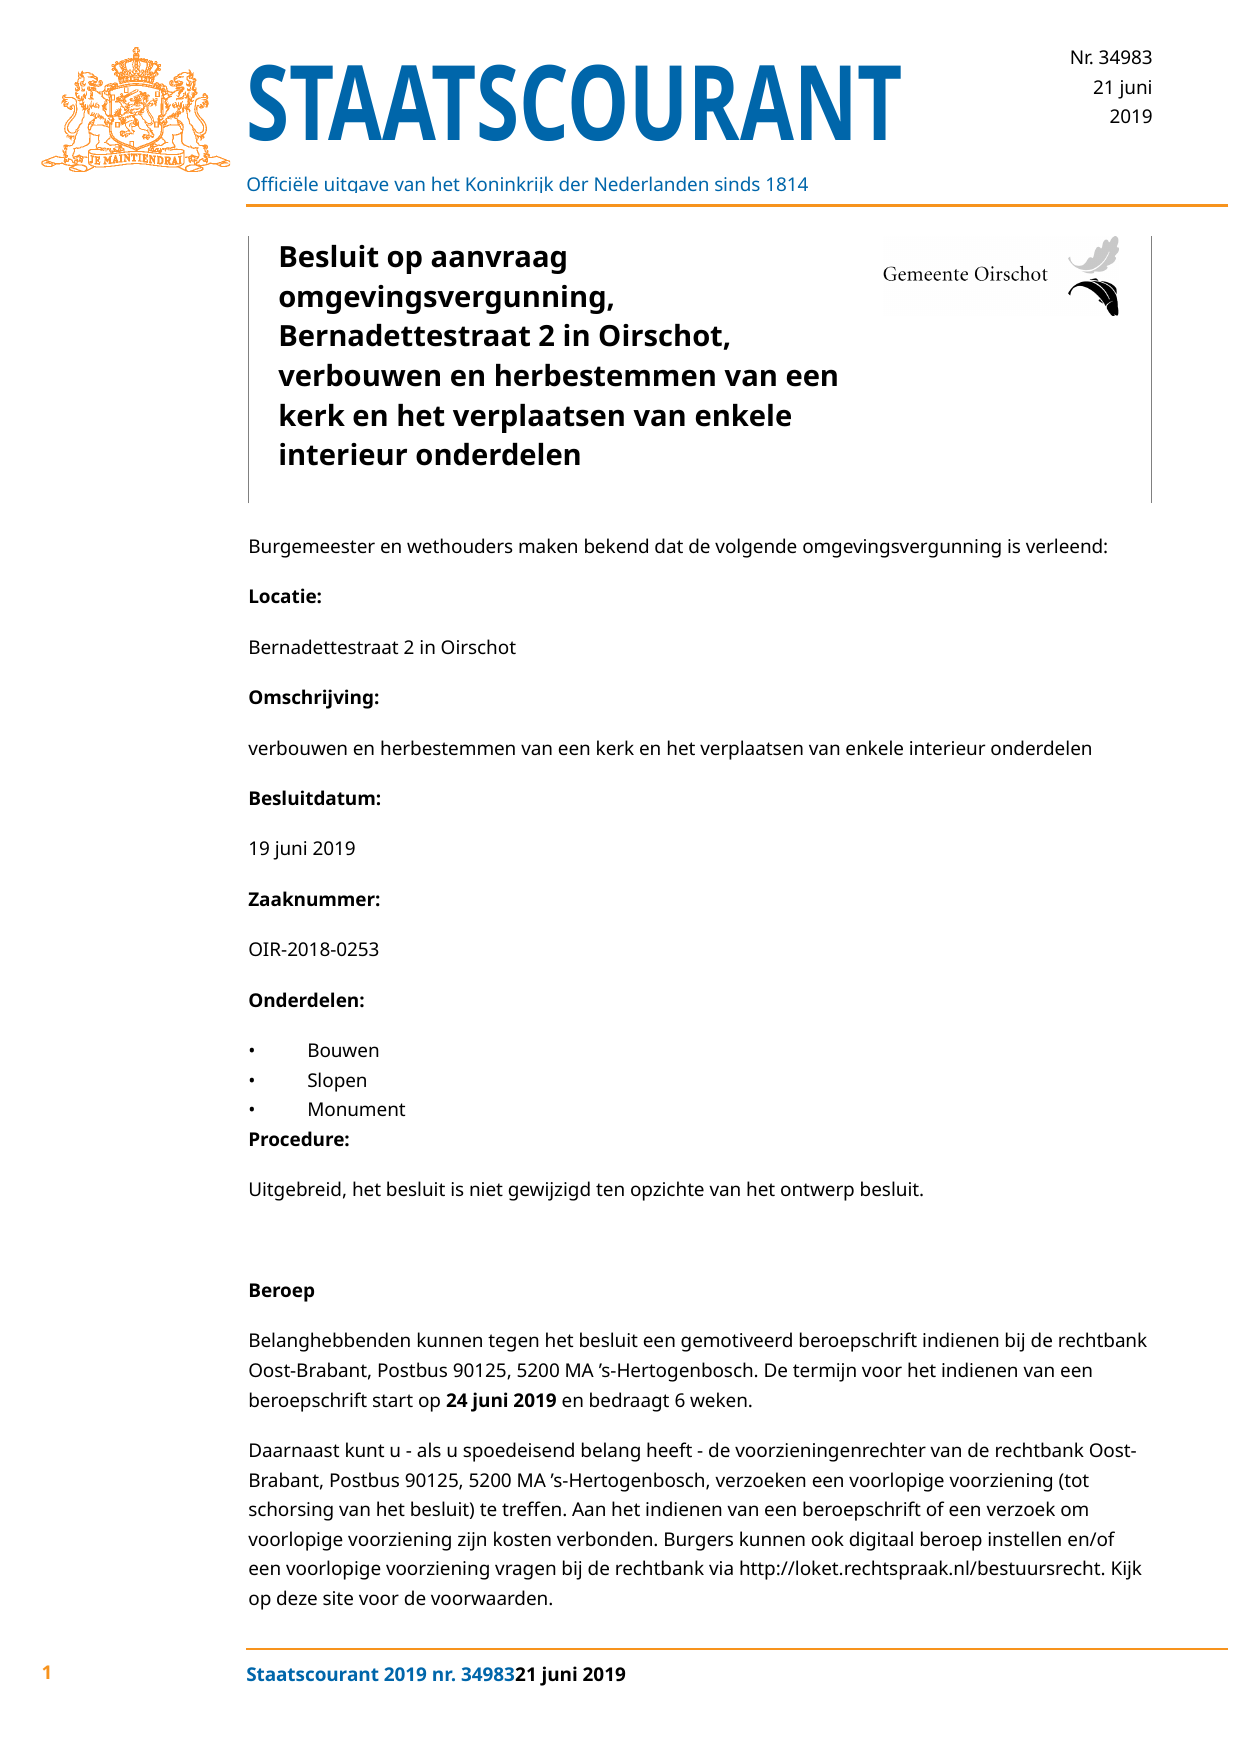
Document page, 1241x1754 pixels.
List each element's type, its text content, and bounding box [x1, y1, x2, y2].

list Monument [248, 1096, 1152, 1122]
text verbouwen en herbestemmen van een kerk en het verplaatsen van enkele interieur onderdelen [248, 735, 1152, 760]
text Bernadettestraat 2 in Oirschot [248, 634, 1152, 659]
text Besluitdatum: [248, 785, 1152, 811]
text 19 juni 2019 [248, 836, 1152, 861]
text Beroep [248, 1277, 1152, 1303]
list Bouwen [248, 1037, 1152, 1063]
text OIR-2018-0253 [248, 936, 1152, 962]
text Procedure: [248, 1126, 1152, 1152]
text Burgemeester en wethouders maken bekend dat de volgende omgevingsvergunning is verleend: [248, 533, 1152, 559]
list Slopen [248, 1067, 1152, 1092]
text Uitgebreid, het besluit is niet gewijzigd ten opzichte van het ontwerp besluit. [248, 1176, 1152, 1202]
text Belanghebbenden kunnen tegen het besluit een gemotiveerd beroepschrift indienen bij de rechtbank Oost-Brabant, Postbus 90125, 5200 MA ’s-Hertogenbosch. De termijn voor het indienen van een beroepschrift start op 24 juni 2019 en bedraagt 6 weken. [248, 1328, 1152, 1412]
table_header Besluit op aanvraag omgevingsvergunning, Bernadettestraat 2 in Oirschot, verbouwen en herbestemmen van een kerk en het verplaatsen van enkele interieur onderdelen [249, 236, 850, 503]
table_header [850, 236, 1151, 503]
text Zaaknummer: [248, 886, 1152, 912]
picture [41, 47, 231, 172]
text Onderdelen: [248, 987, 1152, 1012]
text Daarnaast kunt u - als u spoedeisend belang heeft - de voorzieningenrechter van de rechtbank Oost-Brabant, Postbus 90125, 5200 MA ’s-Hertogenbosch, verzoeken een voorlopige voorziening (tot schorsing van het besluit) te treffen. Aan het indienen van een beroepschrift of een verzoek om voorlopige voorziening zijn kosten verbonden. Burgers kunnen ook digitaal beroep instellen en/of een voorlopige voorziening vragen bij de rechtbank via http://loket.rechtspraak.nl/bestuursrecht. Kijk op deze site voor de voorwaarden. [248, 1437, 1152, 1611]
picture [882, 236, 1119, 316]
text Locatie: [248, 583, 1152, 609]
text Omschrijving: [248, 684, 1152, 710]
